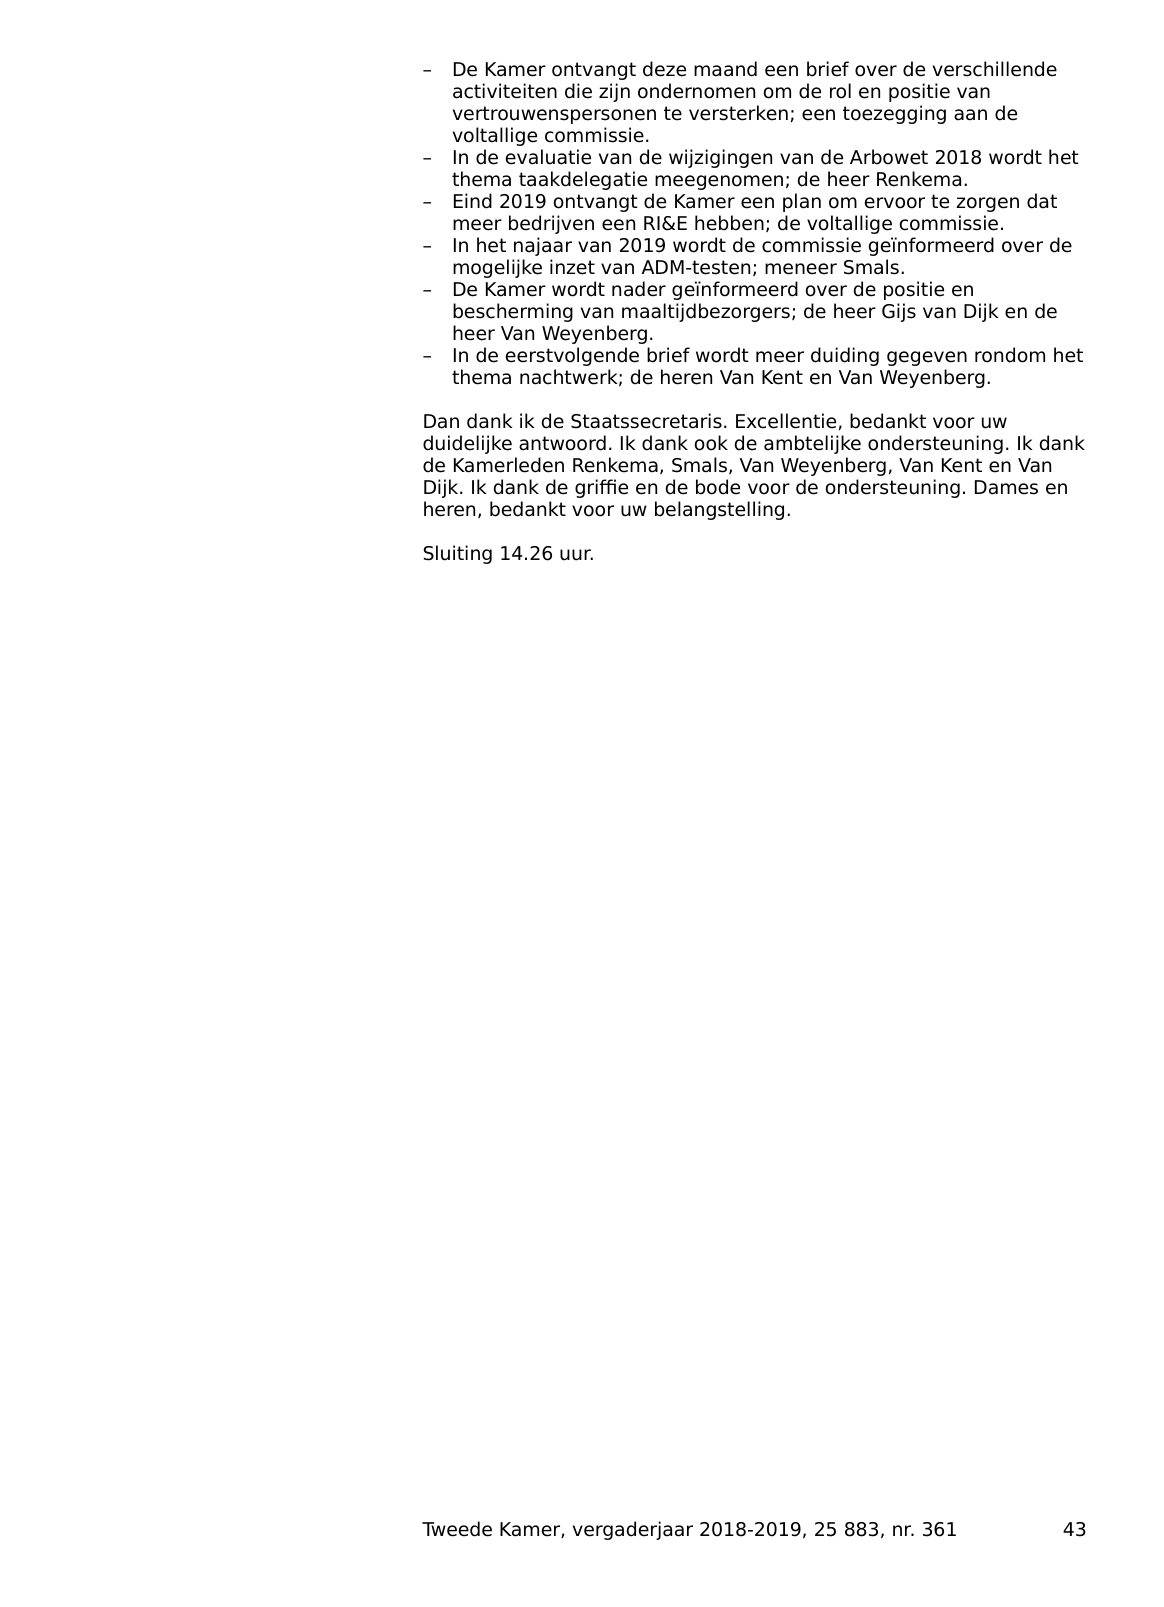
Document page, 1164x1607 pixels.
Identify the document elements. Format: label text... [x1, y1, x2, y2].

text – In de eerstvolgende brief wordt meer duiding gegeven rondom het thema nachtwerk; de heren Van Kent en Van Weyenberg. [422, 345, 1087, 389]
text – De Kamer wordt nader geïnformeerd over de positie en bescherming van maaltijdbezorgers; de heer Gijs van Dijk en de heer Van Weyenberg. [422, 279, 1087, 345]
text Sluiting 14.26 uur. [422, 543, 1087, 565]
text – De Kamer ontvangt deze maand een brief over de verschillende activiteiten die zijn ondernomen om de rol en positie van vertrouwenspersonen te versterken; een toezegging aan de voltallige commissie. [422, 59, 1087, 147]
text Dan dank ik de Staatssecretaris. Excellentie, bedankt voor uw duidelijke antwoord. Ik dank ook de ambtelijke ondersteuning. Ik dank de Kamerleden Renkema, Smals, Van Weyenberg, Van Kent en Van Dijk. Ik dank de griffie en de bode voor de ondersteuning. Dames en heren, bedankt voor uw belangstelling. [422, 411, 1087, 521]
text – In de evaluatie van de wijzigingen van de Arbowet 2018 wordt het thema taakdelegatie meegenomen; de heer Renkema. [422, 147, 1087, 191]
text – Eind 2019 ontvangt de Kamer een plan om ervoor te zorgen dat meer bedrijven een RI&E hebben; de voltallige commissie. [422, 191, 1087, 235]
text – In het najaar van 2019 wordt de commissie geïnformeerd over de mogelijke inzet van ADM-testen; meneer Smals. [422, 235, 1087, 279]
